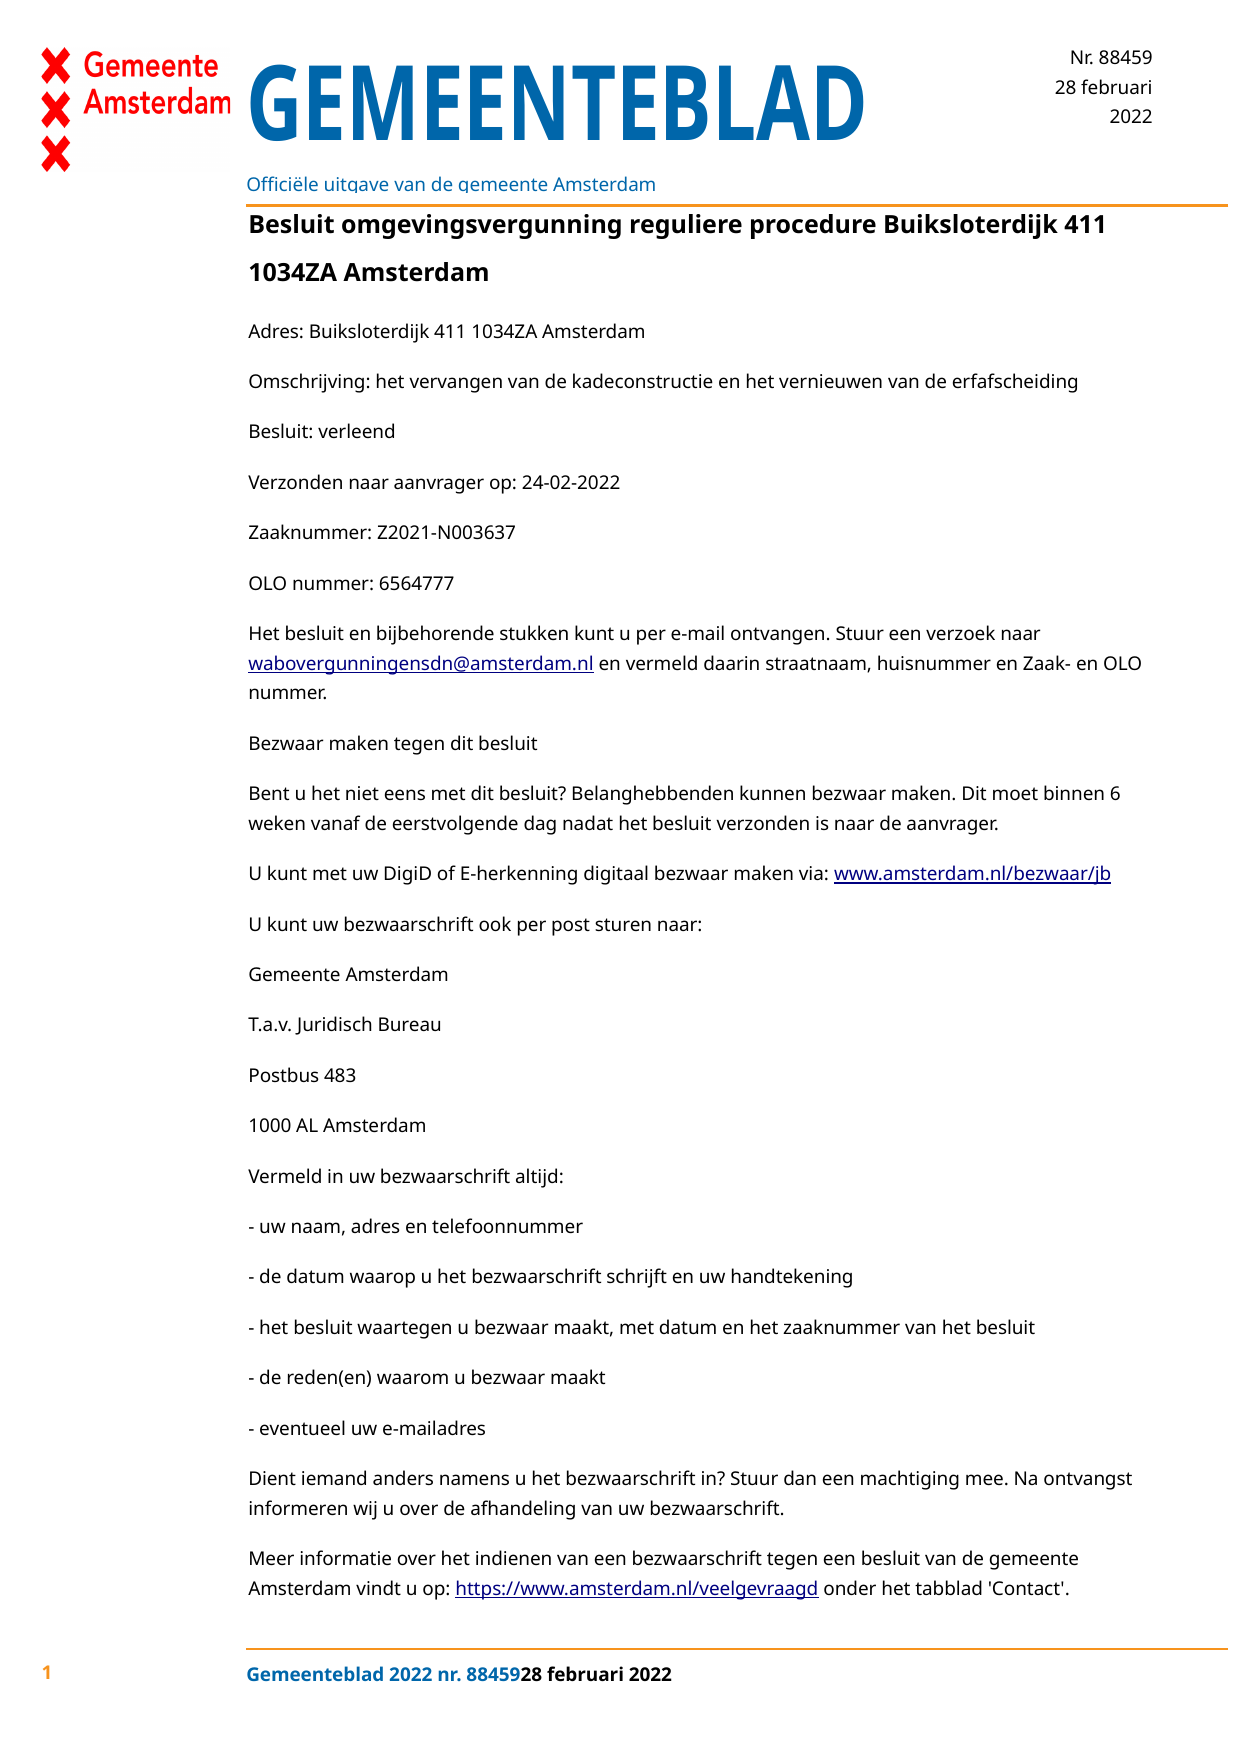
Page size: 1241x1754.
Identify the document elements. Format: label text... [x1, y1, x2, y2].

picture [41, 47, 231, 172]
text U kunt met uw DigiD of E-herkenning digitaal bezwaar maken via: www.amsterdam.nl/bezwaar/jb [248, 860, 1152, 886]
text - eventueel uw e-mailadres [248, 1415, 1152, 1441]
text Het besluit en bijbehorende stukken kunt u per e-mail ontvangen. Stuur een verzoek naar wabovergunningensdn@amsterdam.nl en vermeld daarin straatnaam, huisnummer en Zaak- en OLO nummer. [248, 620, 1152, 705]
text Verzonden naar aanvrager op: 24-02-2022 [248, 469, 1152, 495]
text - de datum waarop u het bezwaarschrift schrijft en uw handtekening [248, 1264, 1152, 1289]
text Adres: Buiksloterdijk 411 1034ZA Amsterdam [248, 318, 1152, 344]
text U kunt uw bezwaarschrift ook per post sturen naar: [248, 911, 1152, 937]
text OLO nummer: 6564777 [248, 570, 1152, 596]
text Dient iemand anders namens u het bezwaarschrift in? Stuur dan een machtiging mee. Na ontvangst informeren wij u over de afhandeling van uw bezwaarschrift. [248, 1465, 1152, 1521]
text Postbus 483 [248, 1062, 1152, 1088]
text Meer informatie over het indienen van een bezwaarschrift tegen een besluit van de gemeente Amsterdam vindt u op: https://www.amsterdam.nl/veelgevraagd onder het tabblad 'Contact'. [248, 1545, 1152, 1601]
text Zaaknummer: Z2021-N003637 [248, 519, 1152, 545]
text Omschrijving: het vervangen van de kadeconstructie en het vernieuwen van de erfafscheiding [248, 368, 1152, 394]
text - de reden(en) waarom u bezwaar maakt [248, 1364, 1152, 1390]
text Bent u het niet eens met dit besluit? Belanghebbenden kunnen bezwaar maken. Dit moet binnen 6 weken vanaf de eerstvolgende dag nadat het besluit verzonden is naar de aanvrager. [248, 780, 1152, 836]
text - uw naam, adres en telefoonnummer [248, 1213, 1152, 1239]
text - het besluit waartegen u bezwaar maakt, met datum en het zaaknummer van het besluit [248, 1314, 1152, 1340]
text Besluit omgevingsvergunning reguliere procedure Buiksloterdijk 411 1034ZA Amsterdam [248, 207, 1152, 288]
text Gemeente Amsterdam [248, 961, 1152, 987]
text 1000 AL Amsterdam [248, 1112, 1152, 1138]
text Vermeld in uw bezwaarschrift altijd: [248, 1163, 1152, 1189]
text Besluit: verleend [248, 419, 1152, 444]
text T.a.v. Juridisch Bureau [248, 1012, 1152, 1037]
text Bezwaar maken tegen dit besluit [248, 730, 1152, 756]
